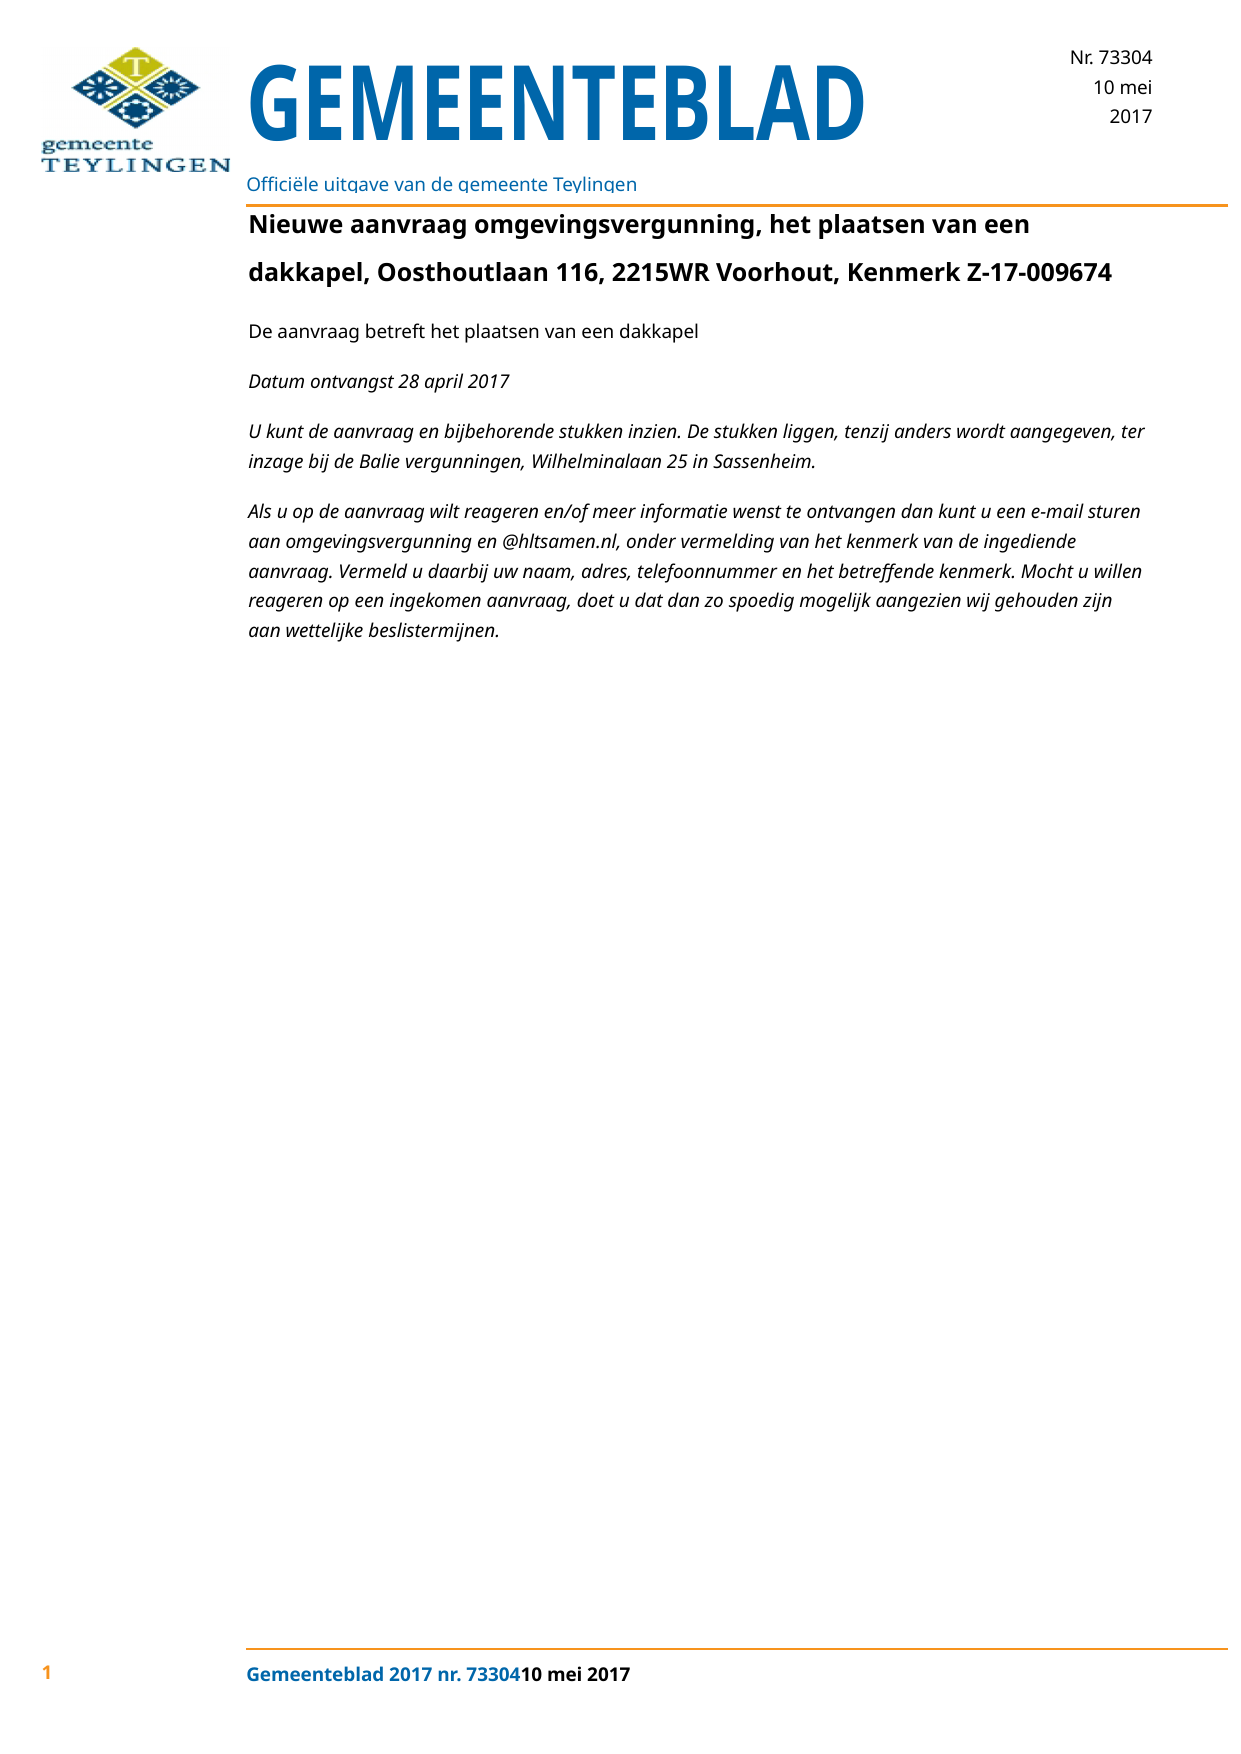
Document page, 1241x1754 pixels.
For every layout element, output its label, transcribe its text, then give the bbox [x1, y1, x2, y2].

text Nieuwe aanvraag omgevingsvergunning, het plaatsen van een dakkapel, Oosthoutlaan 116, 2215WR Voorhout, Kenmerk Z-17-009674 [248, 207, 1152, 288]
text U kunt de aanvraag en bijbehorende stukken inzien. De stukken liggen, tenzij anders wordt aangegeven, ter inzage bij de Balie vergunningen, Wilhelminalaan 25 in Sassenheim. [248, 419, 1152, 474]
text De aanvraag betreft het plaatsen van een dakkapel [248, 318, 1152, 344]
text Datum ontvangst 28 april 2017 [248, 368, 1152, 394]
picture [41, 47, 231, 172]
text Als u op de aanvraag wilt reageren en/of meer informatie wenst te ontvangen dan kunt u een e-mail sturen aan omgevingsvergunning en @hltsamen.nl, onder vermelding van het kenmerk van de ingediende aanvraag. Vermeld u daarbij uw naam, adres, telefoonnummer en het betreffende kenmerk. Mocht u willen reageren op een ingekomen aanvraag, doet u dat dan zo spoedig mogelijk aangezien wij gehouden zijn aan wettelijke beslistermijnen. [248, 499, 1152, 643]
